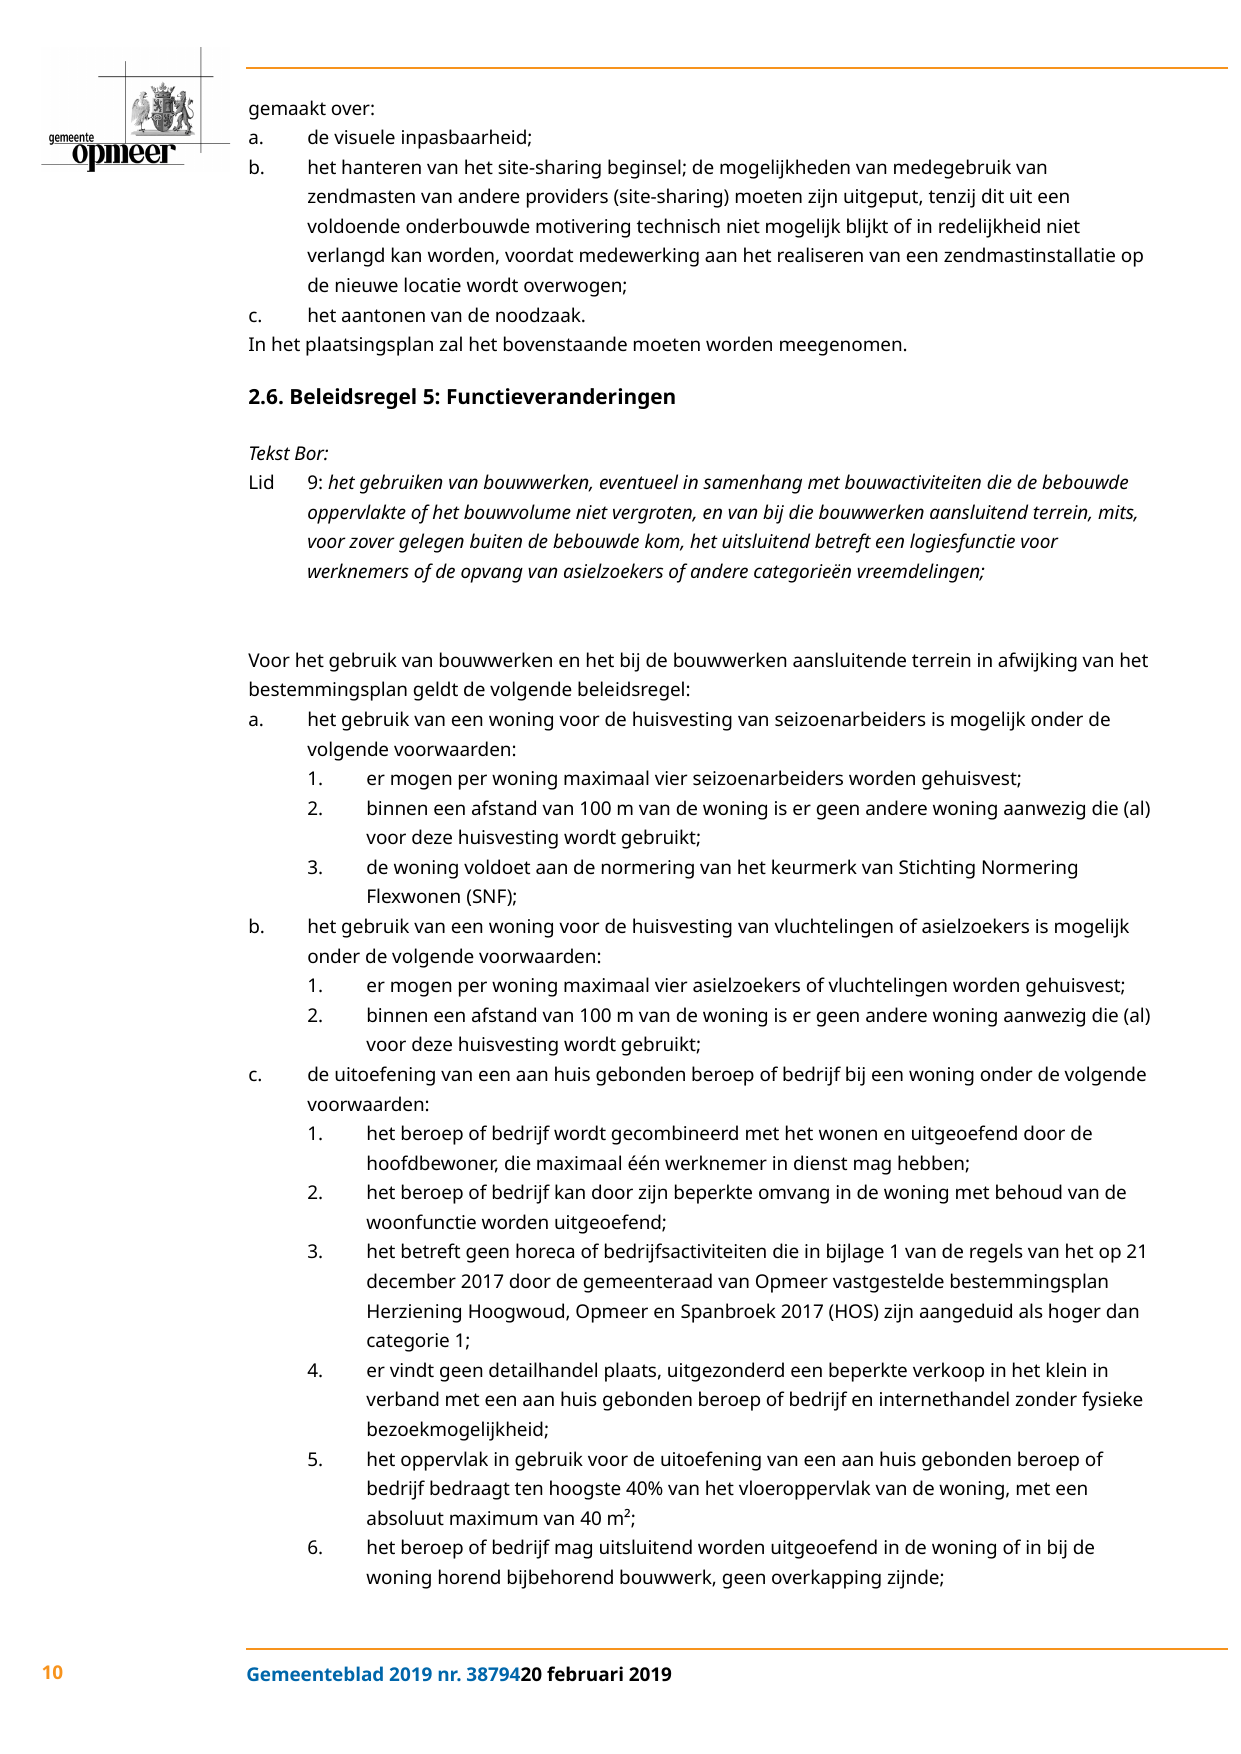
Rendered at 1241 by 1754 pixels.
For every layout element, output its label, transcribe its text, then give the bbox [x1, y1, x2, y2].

list er mogen per woning maximaal vier seizoenarbeiders worden gehuisvest; [307, 765, 1152, 791]
list het beroep of bedrijf wordt gecombineerd met het wonen en uitgeoefend door de hoofdbewoner, die maximaal één werknemer in dienst mag hebben; [307, 1120, 1152, 1176]
picture [41, 47, 231, 172]
list het beroep of bedrijf mag uitsluitend worden uitgeoefend in de woning of in bij de woning horend bijbehorend bouwwerk, geen overkapping zijnde; [307, 1534, 1152, 1590]
text 2.6. Beleidsregel 5: Functieveranderingen [248, 382, 1152, 410]
list het oppervlak in gebruik voor de uitoefening van een aan huis gebonden beroep of bedrijf bedraagt ten hoogste 40% van het vloeroppervlak van de woning, met een absoluut maximum van 40 m²; [307, 1446, 1152, 1531]
list er mogen per woning maximaal vier asielzoekers of vluchtelingen worden gehuisvest; [307, 972, 1152, 998]
text In het plaatsingsplan zal het bovenstaande moeten worden meegenomen. [248, 331, 1152, 357]
list binnen een afstand van 100 m van de woning is er geen andere woning aanwezig die (al) voor deze huisvesting wordt gebruikt; [307, 795, 1152, 850]
list het hanteren van het site-sharing beginsel; de mogelijkheden van medegebruik van zendmasten van andere providers (site-sharing) moeten zijn uitgeput, tenzij dit uit een voldoende onderbouwde motivering technisch niet mogelijk blijkt of in redelijkheid niet verlangd kan worden, voordat medewerking aan het realiseren van een zendmastinstallatie op de nieuwe locatie wordt overwogen; [248, 154, 1152, 298]
list het gebruik van een woning voor de huisvesting van vluchtelingen of asielzoekers is mogelijk onder de volgende voorwaarden: [248, 913, 1152, 968]
list 9: het gebruiken van bouwwerken, eventueel in samenhang met bouwactiviteiten die de bebouwde oppervlakte of het bouwvolume niet vergroten, en van bij die bouwwerken aansluitend terrein, mits, voor zover gelegen buiten de bebouwde kom, het uitsluitend betreft een logiesfunctie voor werknemers of de opvang van asielzoekers of andere categorieën vreemdelingen; [248, 469, 1152, 584]
list het beroep of bedrijf kan door zijn beperkte omvang in de woning met behoud van de woonfunctie worden uitgeoefend; [307, 1179, 1152, 1235]
list het aantonen van de noodzaak. [248, 302, 1152, 328]
list er vindt geen detailhandel plaats, uitgezonderd een beperkte verkoop in het klein in verband met een aan huis gebonden beroep of bedrijf en internethandel zonder fysieke bezoekmogelijkheid; [307, 1357, 1152, 1442]
list de visuele inpasbaarheid; [248, 124, 1152, 150]
list de uitoefening van een aan huis gebonden beroep of bedrijf bij een woning onder de volgende voorwaarden: [248, 1061, 1152, 1116]
list het betreft geen horeca of bedrijfsactiviteiten die in bijlage 1 van de regels van het op 21 december 2017 door de gemeenteraad van Opmeer vastgestelde bestemmingsplan Herziening Hoogwoud, Opmeer en Spanbroek 2017 (HOS) zijn aangeduid als hoger dan categorie 1; [307, 1239, 1152, 1353]
text gemaakt over: [248, 95, 1152, 121]
text Tekst Bor: [248, 440, 1152, 466]
list de woning voldoet aan de normering van het keurmerk van Stichting Normering Flexwonen (SNF); [307, 854, 1152, 909]
text Voor het gebruik van bouwwerken en het bij de bouwwerken aansluitende terrein in afwijking van het bestemmingsplan geldt de volgende beleidsregel: [248, 647, 1152, 702]
list het gebruik van een woning voor de huisvesting van seizoenarbeiders is mogelijk onder de volgende voorwaarden: [248, 706, 1152, 761]
list binnen een afstand van 100 m van de woning is er geen andere woning aanwezig die (al) voor deze huisvesting wordt gebruikt; [307, 1002, 1152, 1057]
